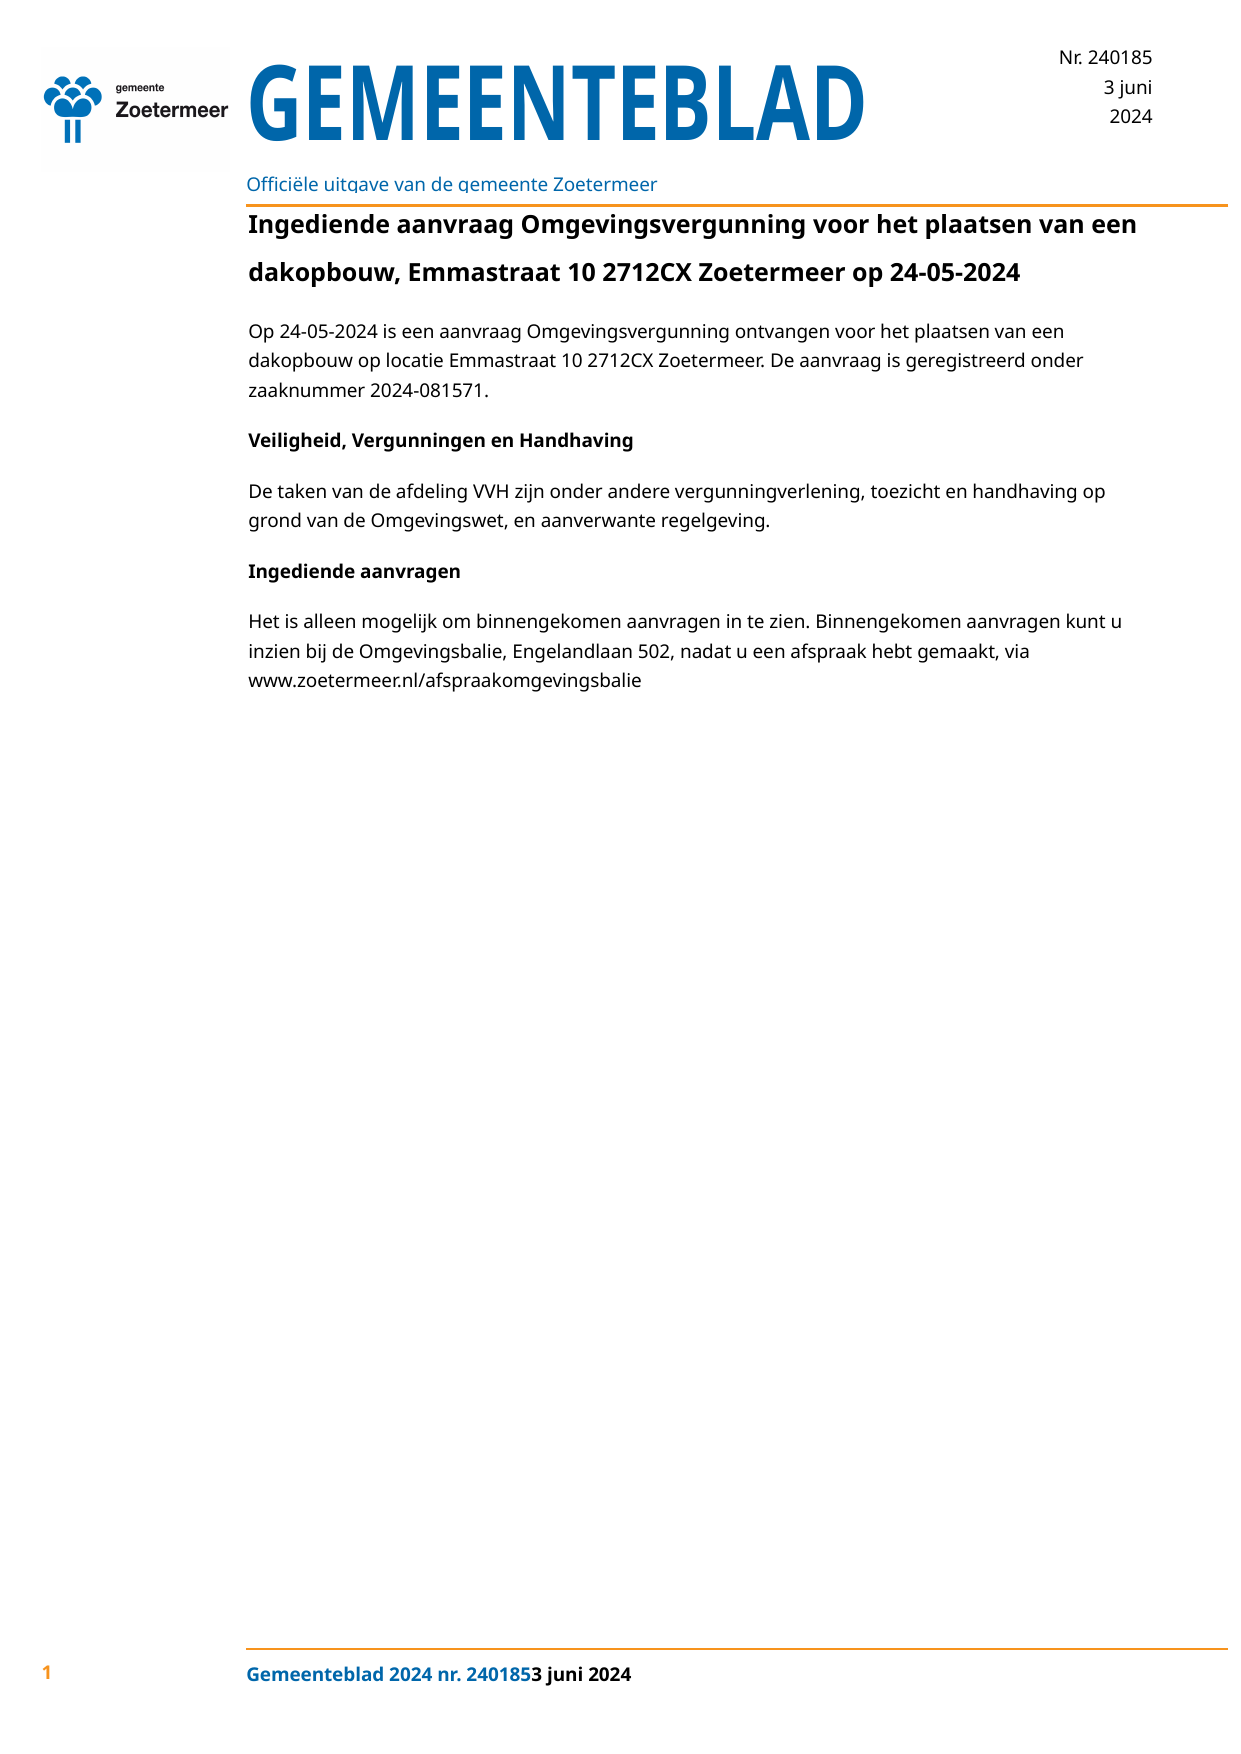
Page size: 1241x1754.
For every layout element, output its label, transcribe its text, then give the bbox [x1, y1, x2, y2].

text De taken van de afdeling VVH zijn onder andere vergunningverlening, toezicht en handhaving op grond van de Omgevingswet, en aanverwante regelgeving. [248, 478, 1152, 533]
text Ingediende aanvragen [248, 558, 1152, 584]
text Het is alleen mogelijk om binnengekomen aanvragen in te zien. Binnengekomen aanvragen kunt u inzien bij de Omgevingsbalie, Engelandlaan 502, nadat u een afspraak hebt gemaakt, via www.zoetermeer.nl/afspraakomgevingsbalie [248, 608, 1152, 693]
text Ingediende aanvraag Omgevingsvergunning voor het plaatsen van een dakopbouw, Emmastraat 10 2712CX Zoetermeer op 24-05-2024 [248, 207, 1152, 288]
text Op 24-05-2024 is een aanvraag Omgevingsvergunning ontvangen voor het plaatsen van een dakopbouw op locatie Emmastraat 10 2712CX Zoetermeer. De aanvraag is geregistreerd onder zaaknummer 2024-081571. [248, 318, 1152, 403]
picture [41, 47, 231, 172]
text Veiligheid, Vergunningen en Handhaving [248, 427, 1152, 453]
